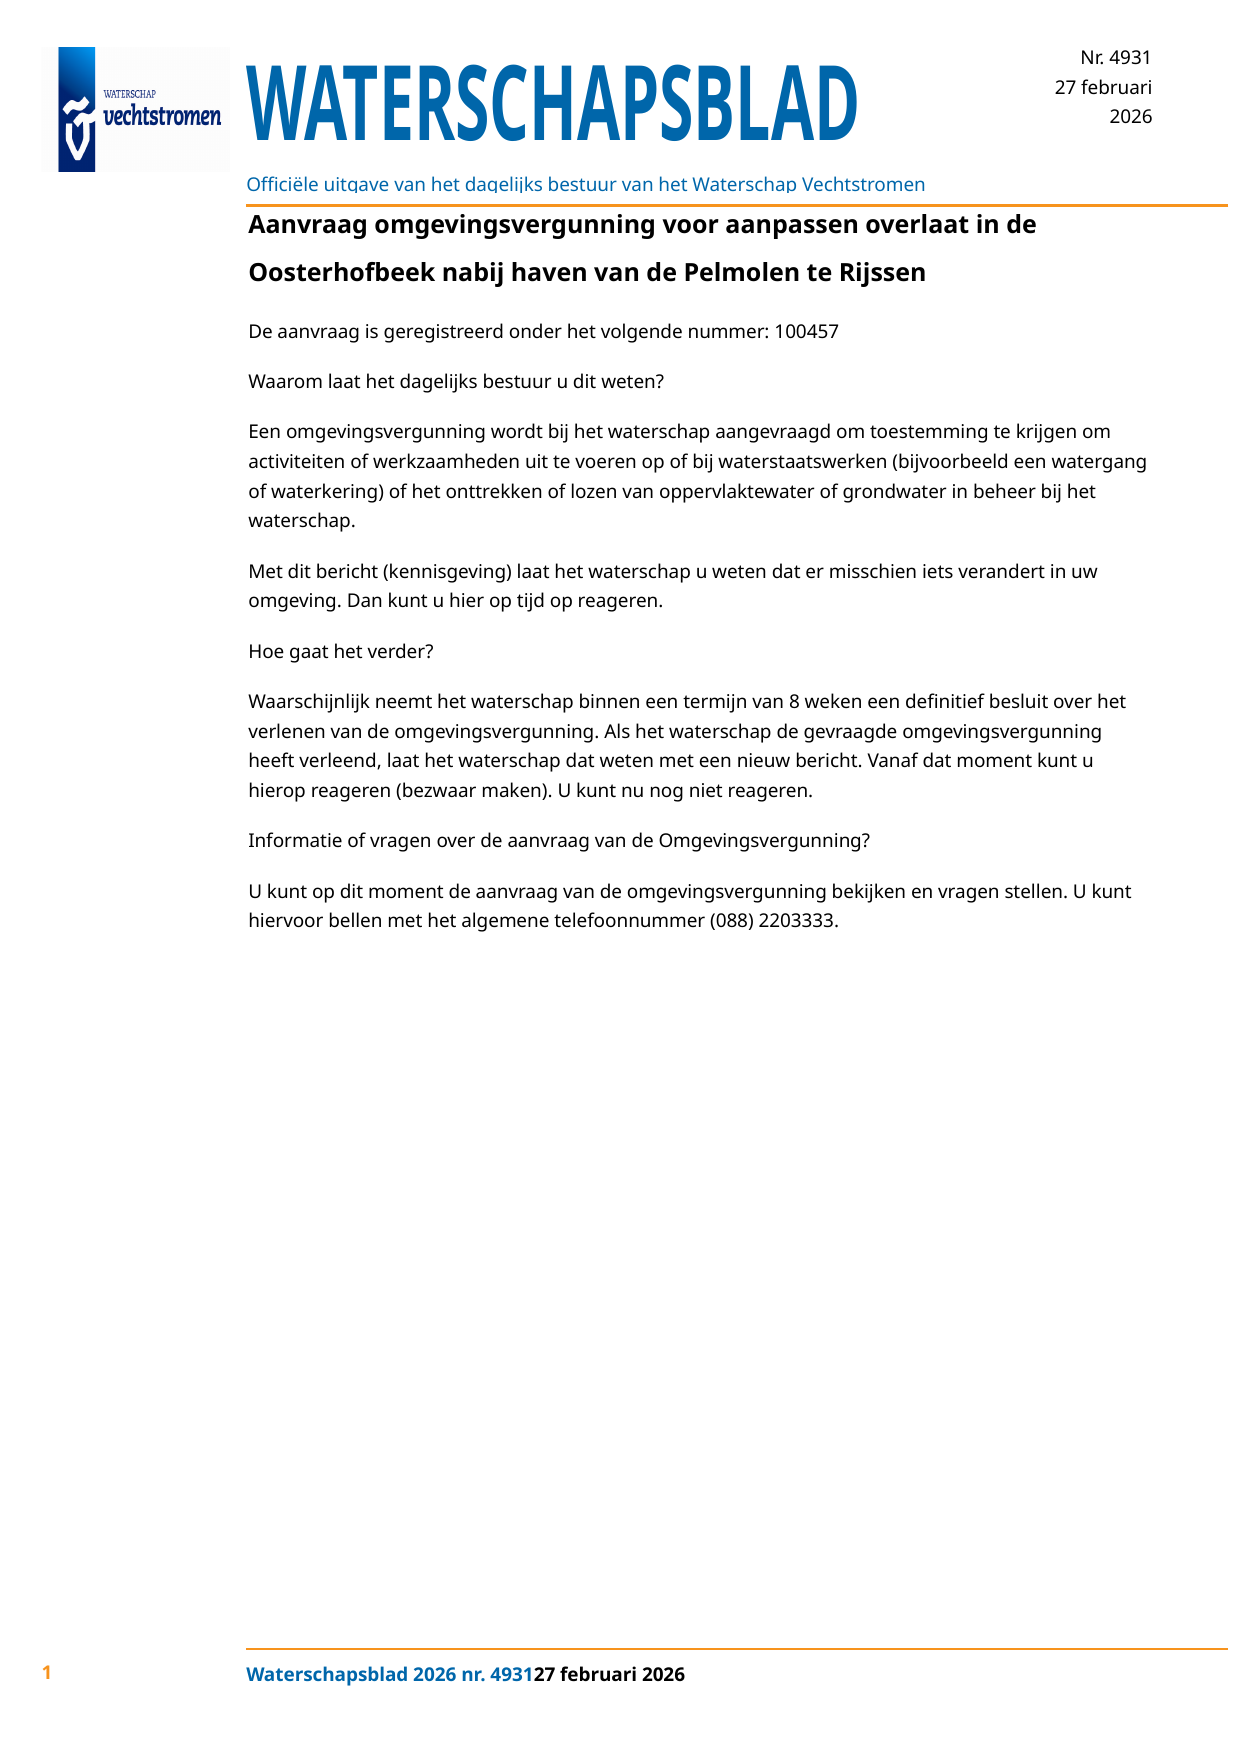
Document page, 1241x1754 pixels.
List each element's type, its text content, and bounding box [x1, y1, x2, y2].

text Een omgevingsvergunning wordt bij het waterschap aangevraagd om toestemming te krijgen om activiteiten of werkzaamheden uit te voeren op of bij waterstaatswerken (bijvoorbeeld een watergang of waterkering) of het onttrekken of lozen van oppervlaktewater of grondwater in beheer bij het waterschap. [248, 419, 1152, 533]
text Waarom laat het dagelijks bestuur u dit weten? [248, 368, 1152, 394]
text De aanvraag is geregistreerd onder het volgende nummer: 100457 [248, 318, 1152, 344]
text Met dit bericht (kennisgeving) laat het waterschap u weten dat er misschien iets verandert in uw omgeving. Dan kunt u hier op tijd op reageren. [248, 558, 1152, 613]
text Waarschijnlijk neemt het waterschap binnen een termijn van 8 weken een definitief besluit over het verlenen van de omgevingsvergunning. Als het waterschap de gevraagde omgevingsvergunning heeft verleend, laat het waterschap dat weten met een nieuw bericht. Vanaf dat moment kunt u hierop reageren (bezwaar maken). U kunt nu nog niet reageren. [248, 688, 1152, 803]
text Aanvraag omgevingsvergunning voor aanpassen overlaat in de Oosterhofbeek nabij haven van de Pelmolen te Rijssen [248, 207, 1152, 288]
picture [41, 47, 231, 172]
text Hoe gaat het verder? [248, 638, 1152, 664]
text Informatie of vragen over de aanvraag van de Omgevingsvergunning? [248, 827, 1152, 853]
text U kunt op dit moment de aanvraag van de omgevingsvergunning bekijken en vragen stellen. U kunt hiervoor bellen met het algemene telefoonnummer (088) 2203333. [248, 878, 1152, 933]
